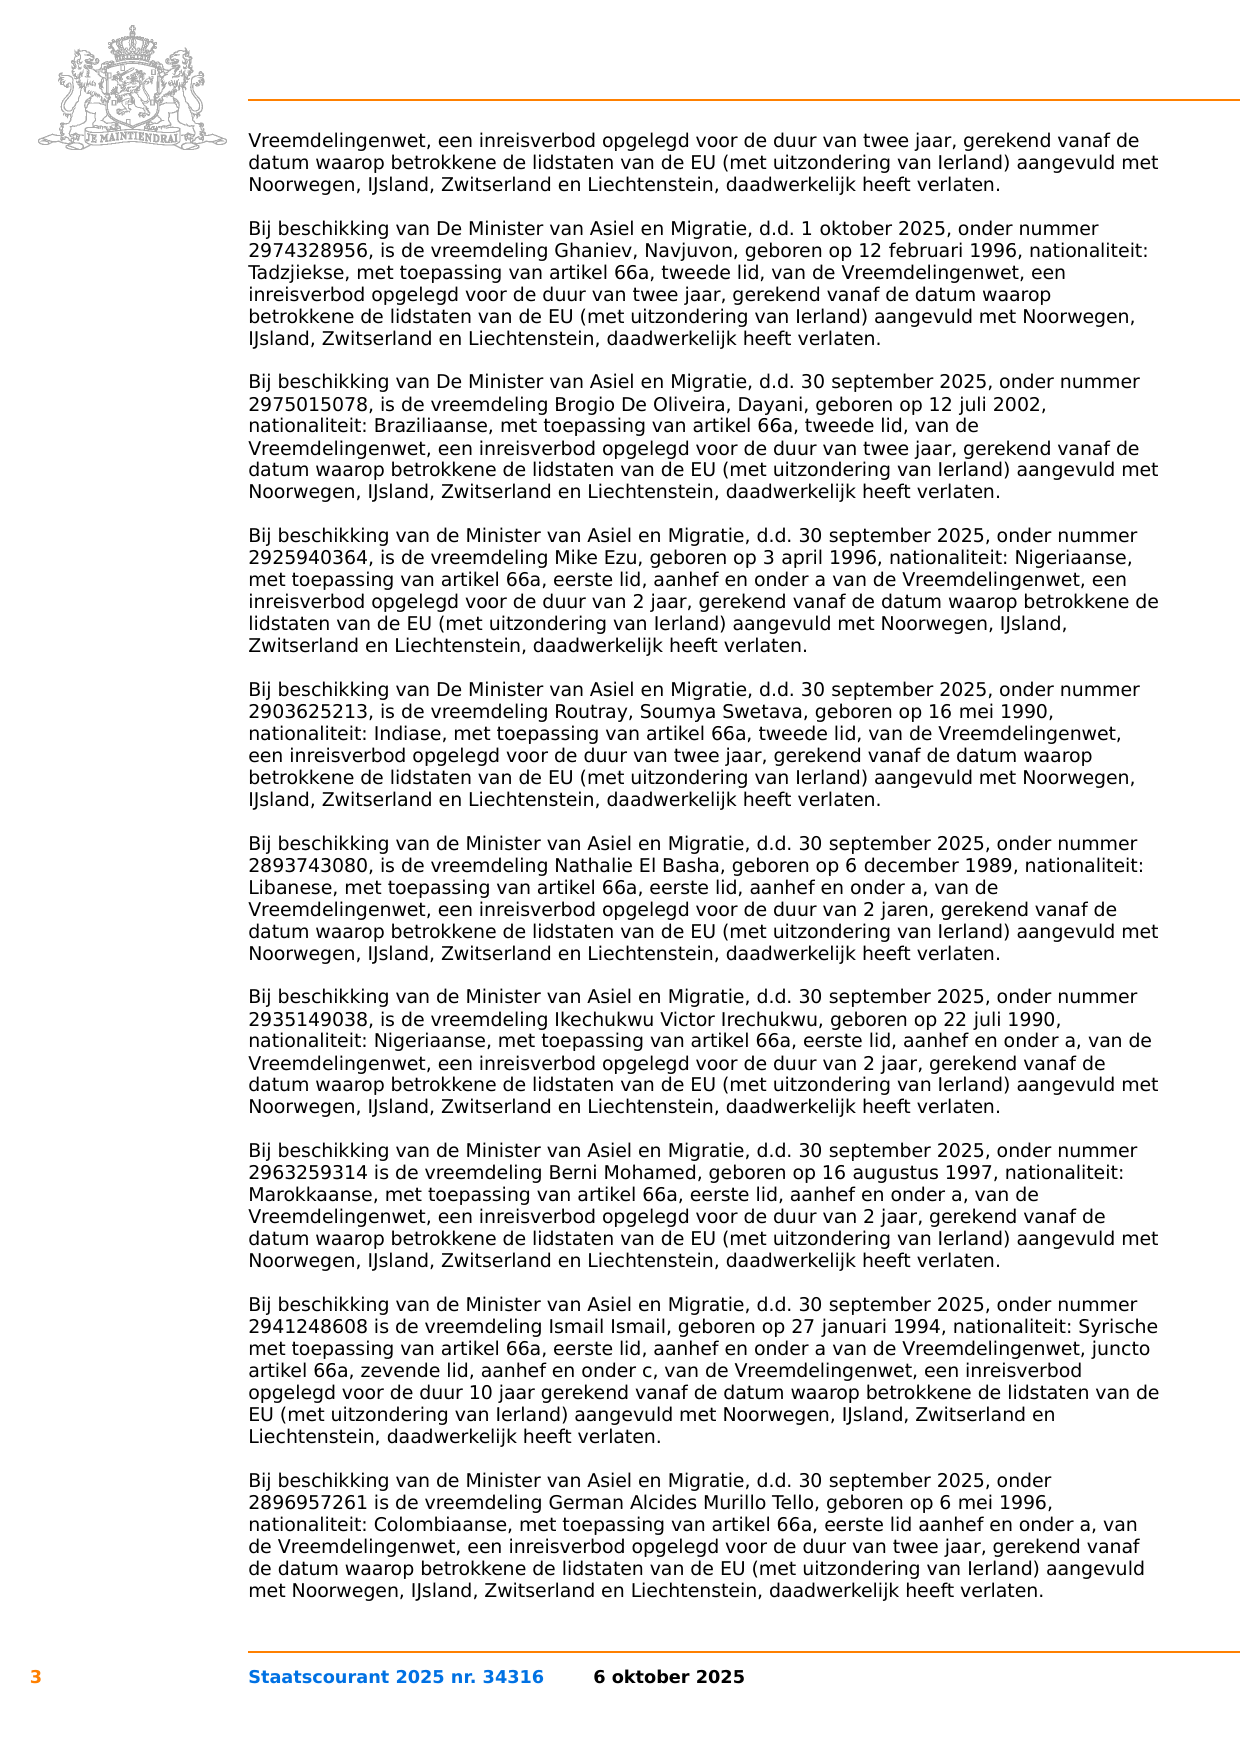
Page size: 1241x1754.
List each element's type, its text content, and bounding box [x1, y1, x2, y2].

text Bij beschikking van de Minister van Asiel en Migratie, d.d. 30 september 2025, onder nummer 2941248608 is de vreemdeling Ismail Ismail, geboren op 27 januari 1994, nationaliteit: Syrische met toepassing van artikel 66a, eerste lid, aanhef en onder a van de Vreemdelingenwet, juncto artikel 66a, zevende lid, aanhef en onder c, van de Vreemdelingenwet, een inreisverbod opgelegd voor de duur 10 jaar gerekend vanaf de datum waarop betrokkene de lidstaten van de EU (met uitzondering van Ierland) aangevuld met Noorwegen, IJsland, Zwitserland en Liechtenstein, daadwerkelijk heeft verlaten. [248, 1294, 1163, 1448]
text Bij beschikking van de Minister van Asiel en Migratie, d.d. 30 september 2025, onder nummer 2963259314 is de vreemdeling Berni Mohamed, geboren op 16 augustus 1997, nationaliteit: Marokkaanse, met toepassing van artikel 66a, eerste lid, aanhef en onder a, van de Vreemdelingenwet, een inreisverbod opgelegd voor de duur van 2 jaar, gerekend vanaf de datum waarop betrokkene de lidstaten van de EU (met uitzondering van Ierland) aangevuld met Noorwegen, IJsland, Zwitserland en Liechtenstein, daadwerkelijk heeft verlaten. [248, 1140, 1163, 1272]
text Vreemdelingenwet, een inreisverbod opgelegd voor de duur van twee jaar, gerekend vanaf de datum waarop betrokkene de lidstaten van de EU (met uitzondering van Ierland) aangevuld met Noorwegen, IJsland, Zwitserland en Liechtenstein, daadwerkelijk heeft verlaten. [248, 130, 1163, 196]
text Bij beschikking van de Minister van Asiel en Migratie, d.d. 30 september 2025, onder 2896957261 is de vreemdeling German Alcides Murillo Tello, geboren op 6 mei 1996, nationaliteit: Colombiaanse, met toepassing van artikel 66a, eerste lid aanhef en onder a, van de Vreemdelingenwet, een inreisverbod opgelegd voor de duur van twee jaar, gerekend vanaf de datum waarop betrokkene de lidstaten van de EU (met uitzondering van Ierland) aangevuld met Noorwegen, IJsland, Zwitserland en Liechtenstein, daadwerkelijk heeft verlaten. [248, 1470, 1163, 1602]
text Bij beschikking van De Minister van Asiel en Migratie, d.d. 30 september 2025, onder nummer 2903625213, is de vreemdeling Routray, Soumya Swetava, geboren op 16 mei 1990, nationaliteit: Indiase, met toepassing van artikel 66a, tweede lid, van de Vreemdelingenwet, een inreisverbod opgelegd voor de duur van twee jaar, gerekend vanaf de datum waarop betrokkene de lidstaten van de EU (met uitzondering van Ierland) aangevuld met Noorwegen, IJsland, Zwitserland en Liechtenstein, daadwerkelijk heeft verlaten. [248, 679, 1163, 811]
text Bij beschikking van de Minister van Asiel en Migratie, d.d. 30 september 2025, onder nummer 2935149038, is de vreemdeling Ikechukwu Victor Irechukwu, geboren op 22 juli 1990, nationaliteit: Nigeriaanse, met toepassing van artikel 66a, eerste lid, aanhef en onder a, van de Vreemdelingenwet, een inreisverbod opgelegd voor de duur van 2 jaar, gerekend vanaf de datum waarop betrokkene de lidstaten van de EU (met uitzondering van Ierland) aangevuld met Noorwegen, IJsland, Zwitserland en Liechtenstein, daadwerkelijk heeft verlaten. [248, 986, 1163, 1118]
text Bij beschikking van De Minister van Asiel en Migratie, d.d. 1 oktober 2025, onder nummer 2974328956, is de vreemdeling Ghaniev, Navjuvon, geboren op 12 februari 1996, nationaliteit: Tadzjiekse, met toepassing van artikel 66a, tweede lid, van de Vreemdelingenwet, een inreisverbod opgelegd voor de duur van twee jaar, gerekend vanaf de datum waarop betrokkene de lidstaten van de EU (met uitzondering van Ierland) aangevuld met Noorwegen, IJsland, Zwitserland en Liechtenstein, daadwerkelijk heeft verlaten. [248, 218, 1163, 349]
text Bij beschikking van de Minister van Asiel en Migratie, d.d. 30 september 2025, onder nummer 2893743080, is de vreemdeling Nathalie El Basha, geboren op 6 december 1989, nationaliteit: Libanese, met toepassing van artikel 66a, eerste lid, aanhef en onder a, van de Vreemdelingenwet, een inreisverbod opgelegd voor de duur van 2 jaren, gerekend vanaf de datum waarop betrokkene de lidstaten van de EU (met uitzondering van Ierland) aangevuld met Noorwegen, IJsland, Zwitserland en Liechtenstein, daadwerkelijk heeft verlaten. [248, 833, 1163, 964]
text Bij beschikking van De Minister van Asiel en Migratie, d.d. 30 september 2025, onder nummer 2975015078, is de vreemdeling Brogio De Oliveira, Dayani, geboren op 12 juli 2002, nationaliteit: Braziliaanse, met toepassing van artikel 66a, tweede lid, van de Vreemdelingenwet, een inreisverbod opgelegd voor de duur van twee jaar, gerekend vanaf de datum waarop betrokkene de lidstaten van de EU (met uitzondering van Ierland) aangevuld met Noorwegen, IJsland, Zwitserland en Liechtenstein, daadwerkelijk heeft verlaten. [248, 371, 1163, 503]
text Bij beschikking van de Minister van Asiel en Migratie, d.d. 30 september 2025, onder nummer 2925940364, is de vreemdeling Mike Ezu, geboren op 3 april 1996, nationaliteit: Nigeriaanse, met toepassing van artikel 66a, eerste lid, aanhef en onder a van de Vreemdelingenwet, een inreisverbod opgelegd voor de duur van 2 jaar, gerekend vanaf de datum waarop betrokkene de lidstaten van de EU (met uitzondering van Ierland) aangevuld met Noorwegen, IJsland, Zwitserland en Liechtenstein, daadwerkelijk heeft verlaten. [248, 525, 1163, 657]
picture [38, 25, 227, 150]
